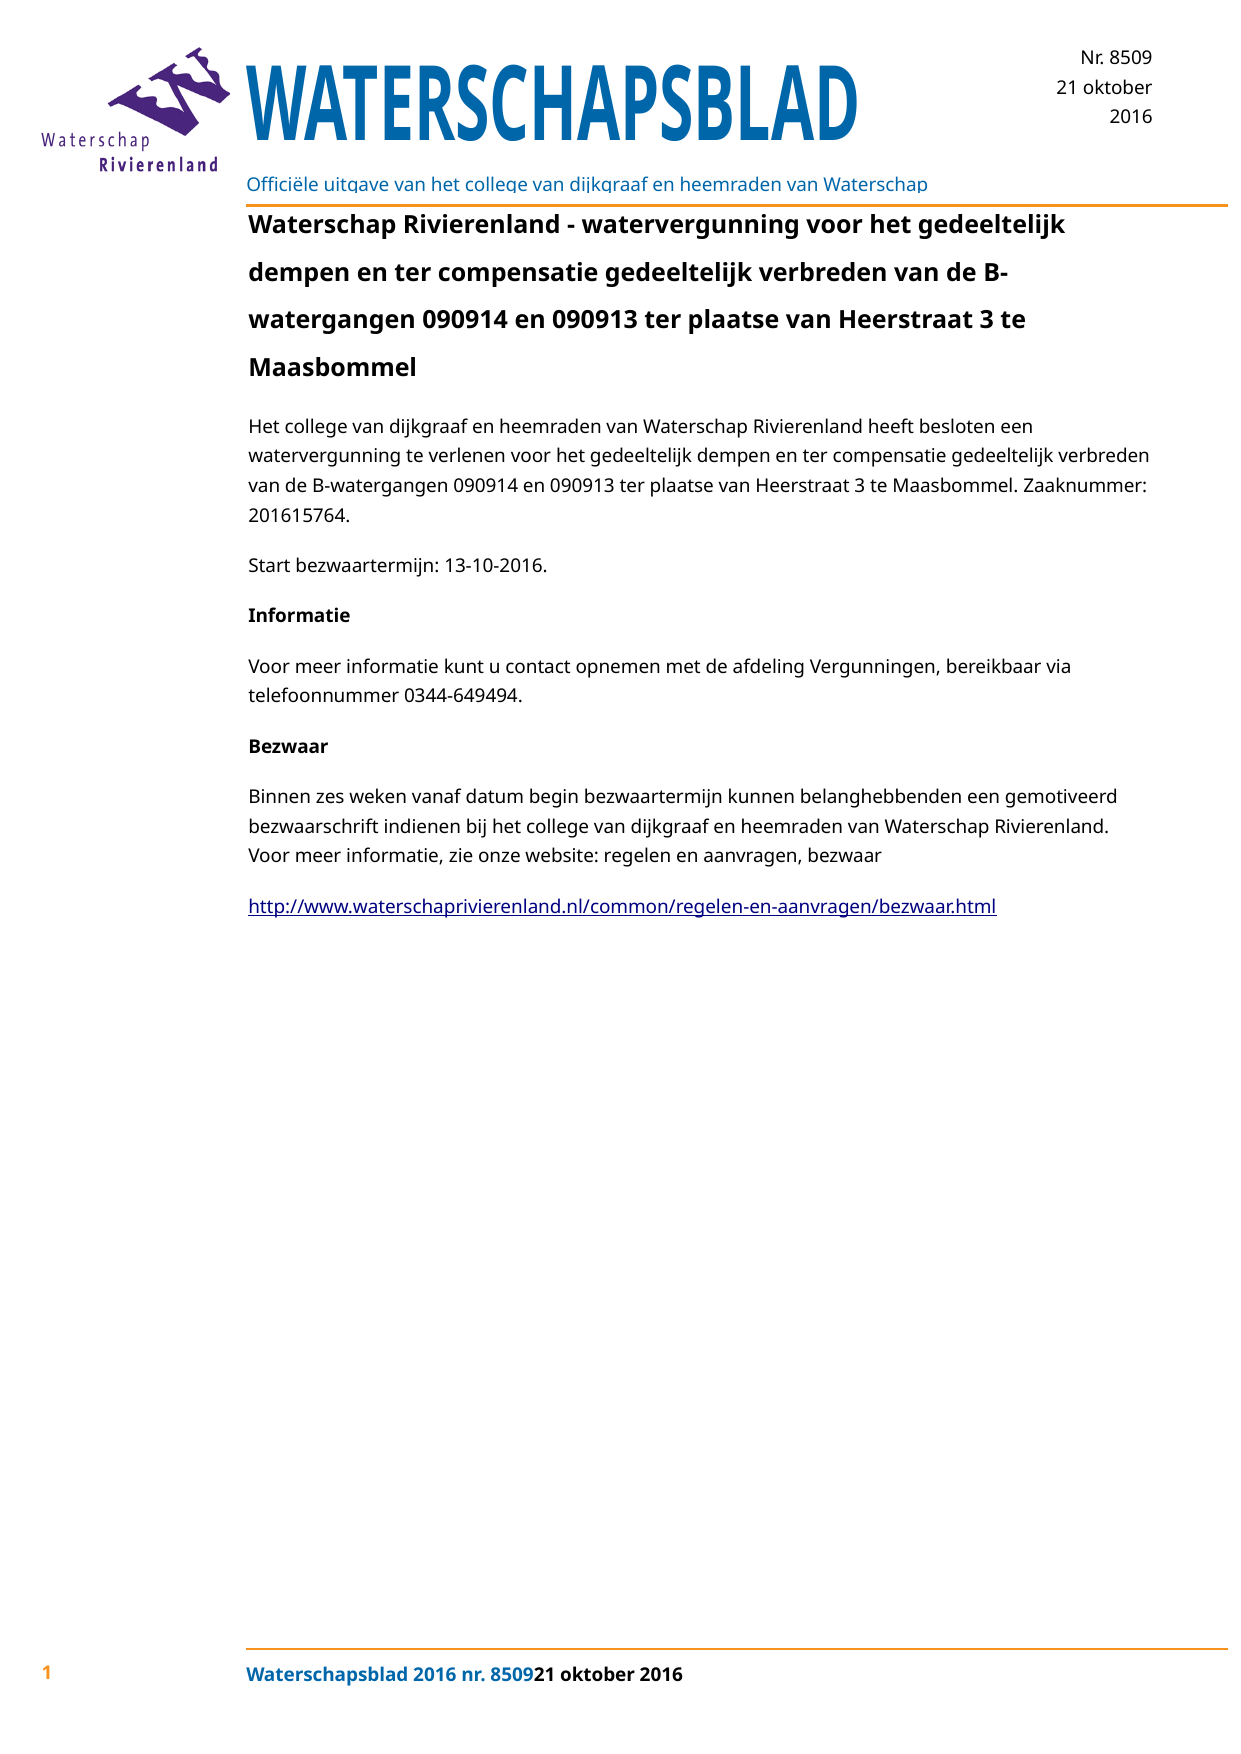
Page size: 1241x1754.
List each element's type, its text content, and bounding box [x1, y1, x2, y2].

text Voor meer informatie kunt u contact opnemen met de afdeling Vergunningen, bereikbaar via telefoonnummer 0344-649494. [248, 653, 1152, 708]
text Bezwaar [248, 733, 1152, 759]
text Binnen zes weken vanaf datum begin bezwaartermijn kunnen belanghebbenden een gemotiveerd bezwaarschrift indienen bij het college van dijkgraaf en heemraden van Waterschap Rivierenland. Voor meer informatie, zie onze website: regelen en aanvragen, bezwaar [248, 783, 1152, 868]
text http://www.waterschaprivierenland.nl/common/regelen-en-aanvragen/bezwaar.html [248, 893, 1152, 919]
picture [41, 47, 231, 172]
text Het college van dijkgraaf en heemraden van Waterschap Rivierenland heeft besloten een watervergunning te verlenen voor het gedeeltelijk dempen en ter compensatie gedeeltelijk verbreden van de B-watergangen 090914 en 090913 ter plaatse van Heerstraat 3 te Maasbommel. Zaaknummer: 201615764. [248, 413, 1152, 528]
text Waterschap Rivierenland - watervergunning voor het gedeeltelijk dempen en ter compensatie gedeeltelijk verbreden van de B-watergangen 090914 en 090913 ter plaatse van Heerstraat 3 te Maasbommel [248, 207, 1152, 384]
text Start bezwaartermijn: 13-10-2016. [248, 552, 1152, 578]
text Informatie [248, 603, 1152, 628]
